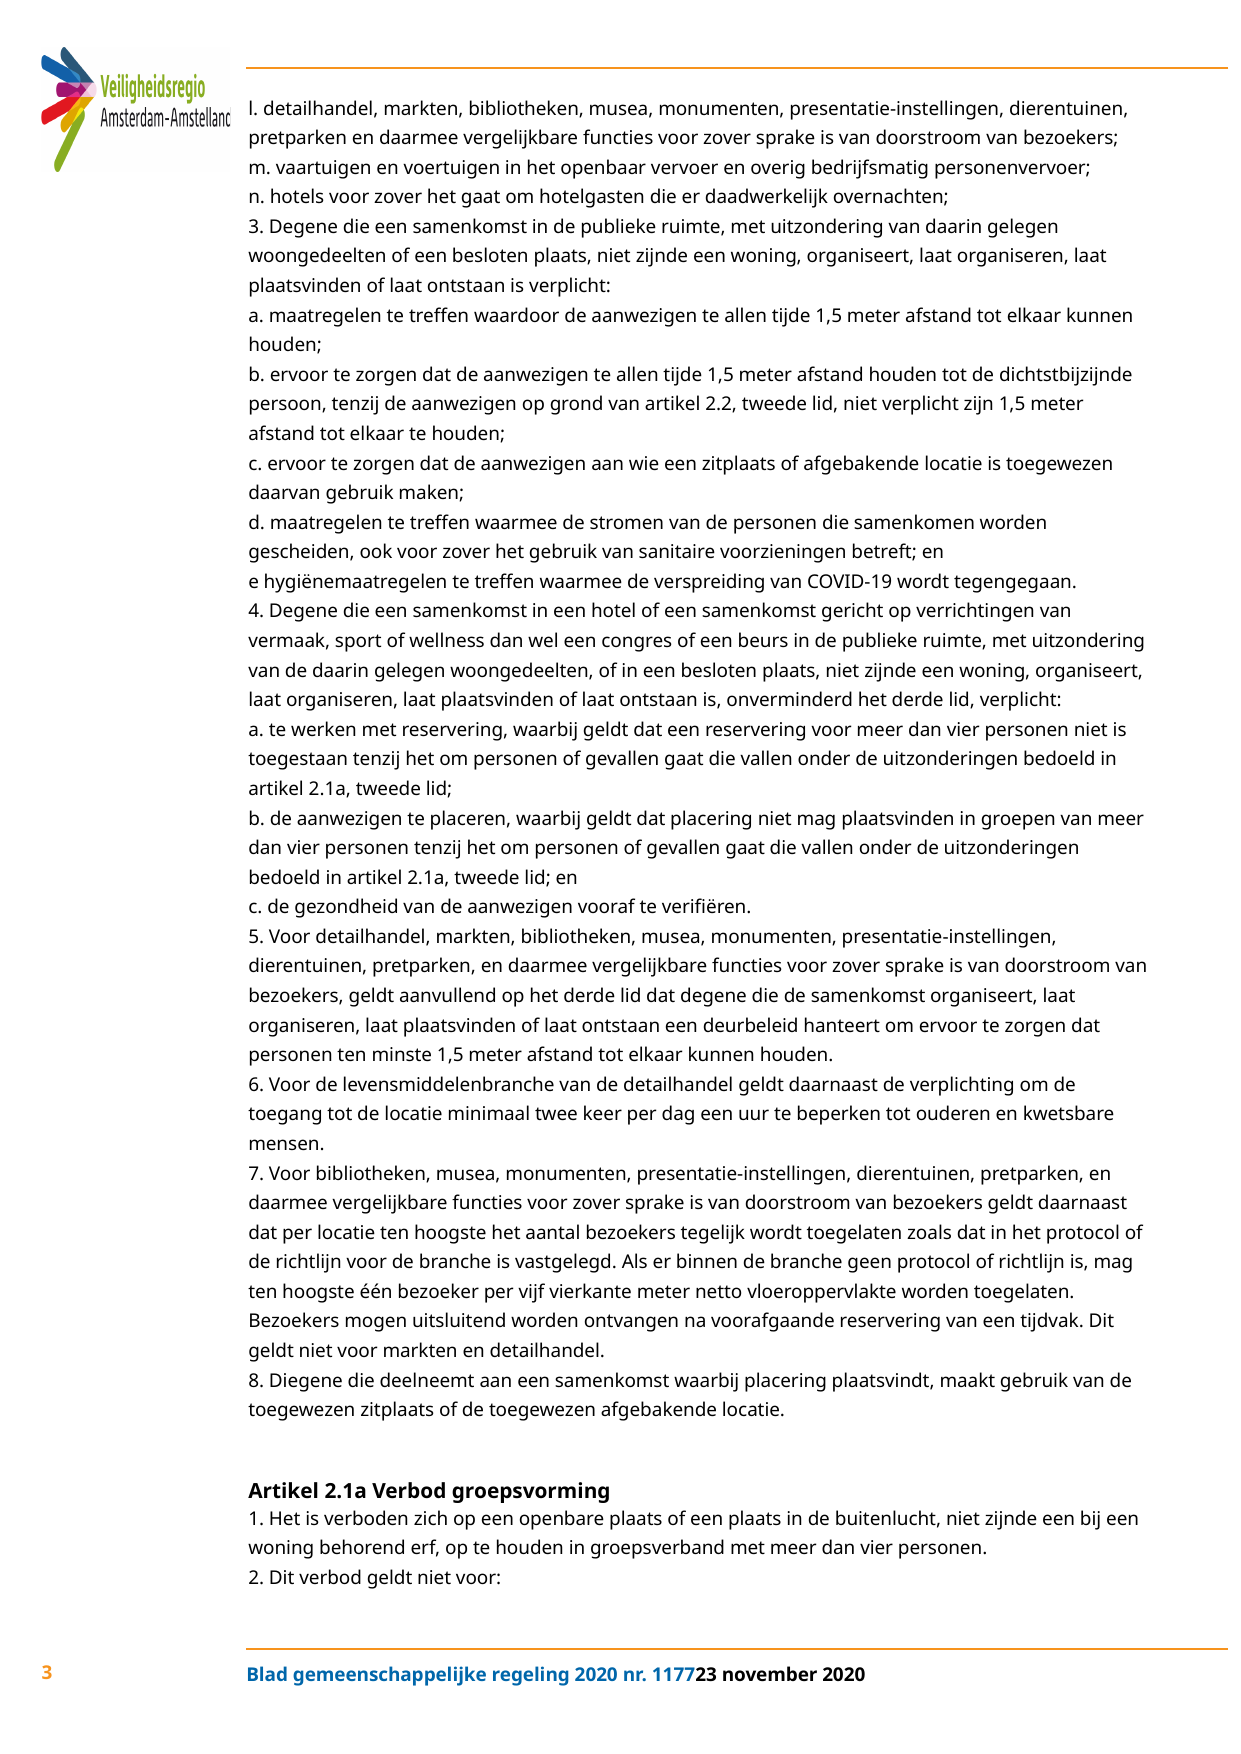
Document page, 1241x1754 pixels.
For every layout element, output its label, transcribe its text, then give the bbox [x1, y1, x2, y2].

text c. de gezondheid van de aanwezigen vooraf te verifiëren. [248, 893, 1152, 919]
text m. vaartuigen en voertuigen in het openbaar vervoer en overig bedrijfsmatig personenvervoer; [248, 154, 1152, 180]
text a. maatregelen te treffen waardoor de aanwezigen te allen tijde 1,5 meter afstand tot elkaar kunnen houden; [248, 302, 1152, 357]
text 1. Het is verboden zich op een openbare plaats of een plaats in de buitenlucht, niet zijnde een bij een woning behorend erf, op te houden in groepsverband met meer dan vier personen. [248, 1505, 1152, 1560]
text n. hotels voor zover het gaat om hotelgasten die er daadwerkelijk overnachten; [248, 183, 1152, 209]
text 8. Diegene die deelneemt aan een samenkomst waarbij placering plaatsvindt, maakt gebruik van de toegewezen zitplaats of de toegewezen afgebakende locatie. [248, 1367, 1152, 1422]
text 4. Degene die een samenkomst in een hotel of een samenkomst gericht op verrichtingen van vermaak, sport of wellness dan wel een congres of een beurs in de publieke ruimte, met uitzondering van de daarin gelegen woongedeelten, of in een besloten plaats, niet zijnde een woning, organiseert, laat organiseren, laat plaatsvinden of laat ontstaan is, onverminderd het derde lid, verplicht: [248, 598, 1152, 712]
text Artikel 2.1a Verbod groepsvorming [248, 1476, 1152, 1505]
text d. maatregelen te treffen waarmee de stromen van de personen die samenkomen worden gescheiden, ook voor zover het gebruik van sanitaire voorzieningen betreft; en [248, 509, 1152, 564]
picture [41, 47, 231, 172]
text 5. Voor detailhandel, markten, bibliotheken, musea, monumenten, presentatie-instellingen, dierentuinen, pretparken, en daarmee vergelijkbare functies voor zover sprake is van doorstroom van bezoekers, geldt aanvullend op het derde lid dat degene die de samenkomst organiseert, laat organiseren, laat plaatsvinden of laat ontstaan een deurbeleid hanteert om ervoor te zorgen dat personen ten minste 1,5 meter afstand tot elkaar kunnen houden. [248, 923, 1152, 1067]
text 6. Voor de levensmiddelenbranche van de detailhandel geldt daarnaast de verplichting om de toegang tot de locatie minimaal twee keer per dag een uur te beperken tot ouderen en kwetsbare mensen. [248, 1071, 1152, 1156]
text 2. Dit verbod geldt niet voor: [248, 1564, 1152, 1590]
text e hygiënemaatregelen te treffen waarmee de verspreiding van COVID-19 wordt tegengegaan. [248, 568, 1152, 594]
text 3. Degene die een samenkomst in de publieke ruimte, met uitzondering van daarin gelegen woongedeelten of een besloten plaats, niet zijnde een woning, organiseert, laat organiseren, laat plaatsvinden of laat ontstaan is verplicht: [248, 213, 1152, 298]
text c. ervoor te zorgen dat de aanwezigen aan wie een zitplaats of afgebakende locatie is toegewezen daarvan gebruik maken; [248, 450, 1152, 505]
text b. de aanwezigen te placeren, waarbij geldt dat placering niet mag plaatsvinden in groepen van meer dan vier personen tenzij het om personen of gevallen gaat die vallen onder de uitzonderingen bedoeld in artikel 2.1a, tweede lid; en [248, 805, 1152, 890]
text a. te werken met reservering, waarbij geldt dat een reservering voor meer dan vier personen niet is toegestaan tenzij het om personen of gevallen gaat die vallen onder de uitzonderingen bedoeld in artikel 2.1a, tweede lid; [248, 716, 1152, 801]
text 7. Voor bibliotheken, musea, monumenten, presentatie-instellingen, dierentuinen, pretparken, en daarmee vergelijkbare functies voor zover sprake is van doorstroom van bezoekers geldt daarnaast dat per locatie ten hoogste het aantal bezoekers tegelijk wordt toegelaten zoals dat in het protocol of de richtlijn voor de branche is vastgelegd. Als er binnen de branche geen protocol of richtlijn is, mag ten hoogste één bezoeker per vijf vierkante meter netto vloeroppervlakte worden toegelaten. Bezoekers mogen uitsluitend worden ontvangen na voorafgaande reservering van een tijdvak. Dit geldt niet voor markten en detailhandel. [248, 1160, 1152, 1363]
text l. detailhandel, markten, bibliotheken, musea, monumenten, presentatie-instellingen, dierentuinen, pretparken en daarmee vergelijkbare functies voor zover sprake is van doorstroom van bezoekers; [248, 95, 1152, 150]
text b. ervoor te zorgen dat de aanwezigen te allen tijde 1,5 meter afstand houden tot de dichtstbijzijnde persoon, tenzij de aanwezigen op grond van artikel 2.2, tweede lid, niet verplicht zijn 1,5 meter afstand tot elkaar te houden; [248, 361, 1152, 446]
